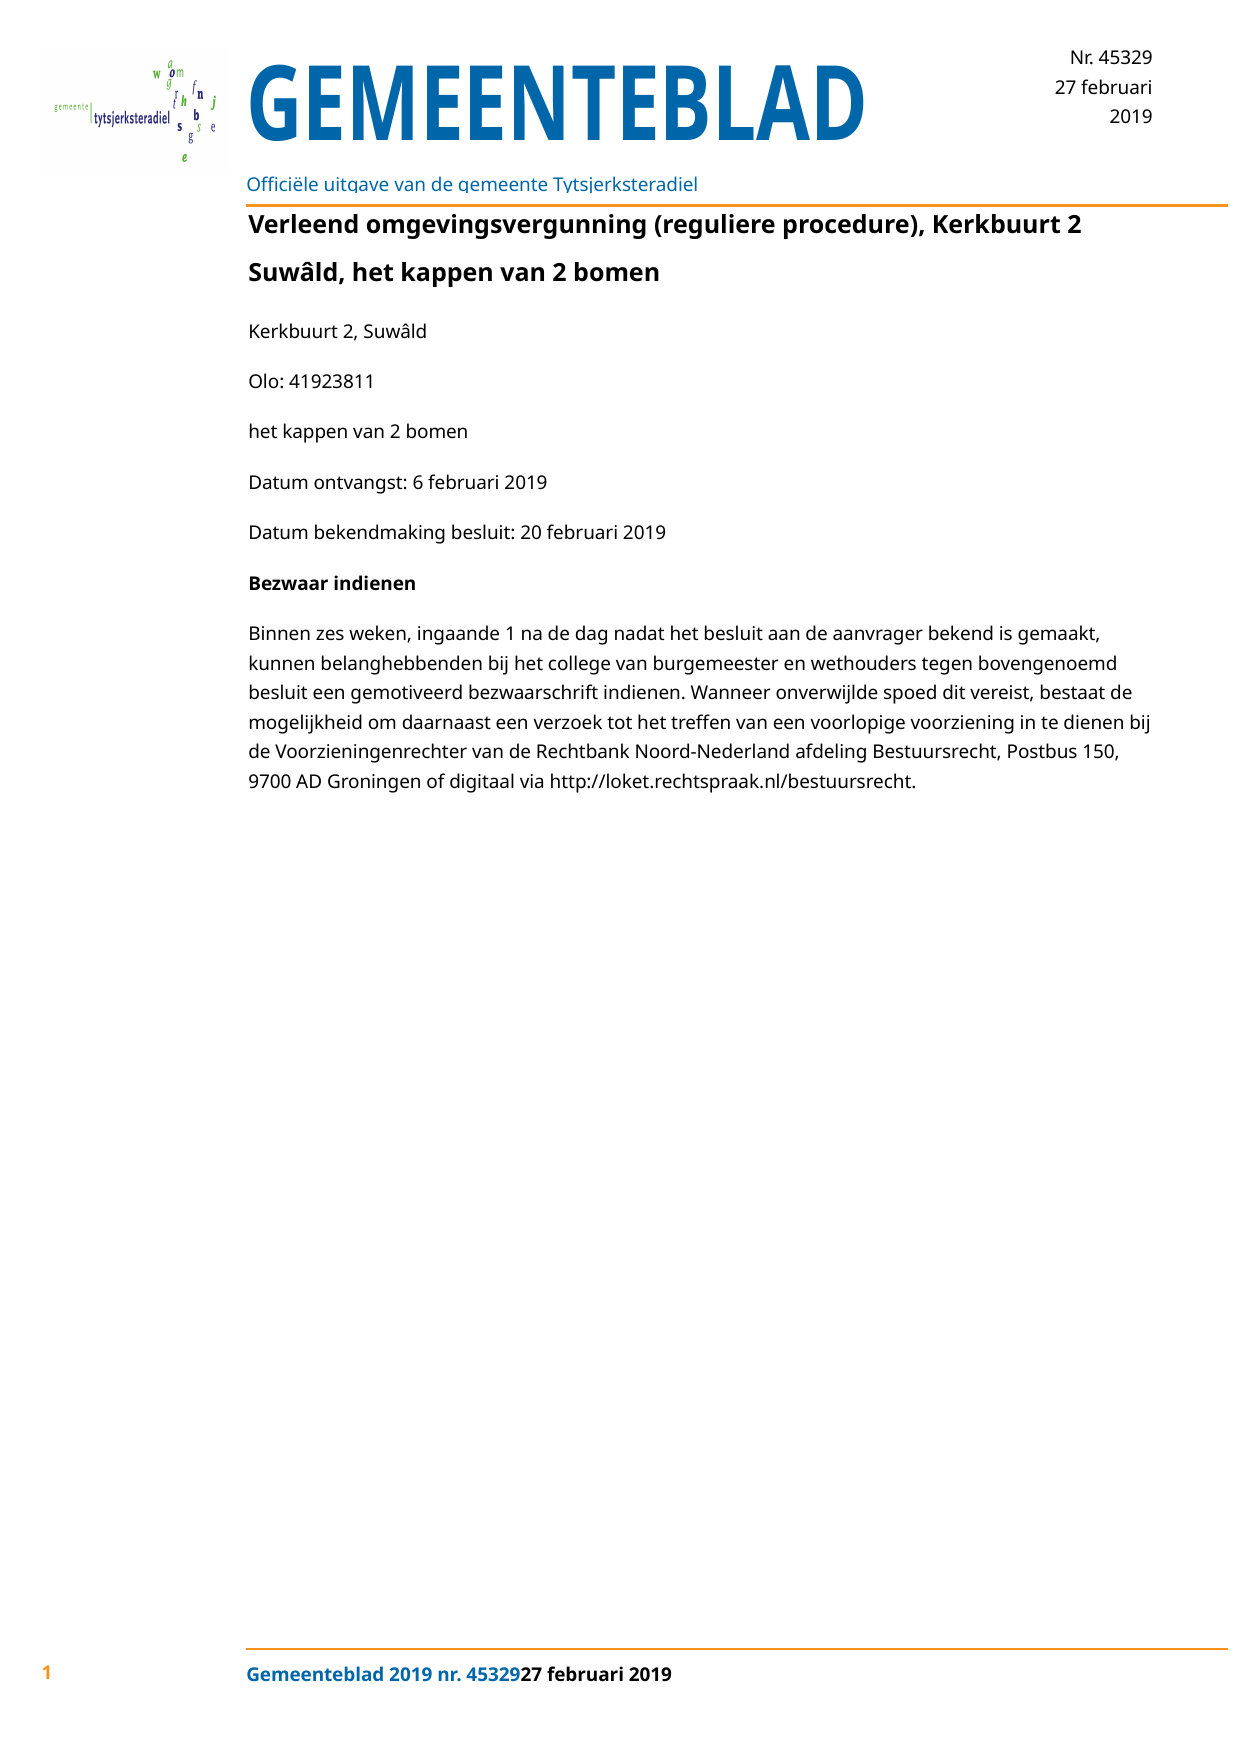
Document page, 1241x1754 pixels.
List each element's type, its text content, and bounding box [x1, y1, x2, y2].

text Olo: 41923811 [248, 368, 1152, 394]
picture [41, 47, 231, 172]
text Bezwaar indienen [248, 570, 1152, 596]
text Datum bekendmaking besluit: 20 februari 2019 [248, 519, 1152, 545]
text Verleend omgevingsvergunning (reguliere procedure), Kerkbuurt 2 Suwâld, het kappen van 2 bomen [248, 207, 1152, 288]
text het kappen van 2 bomen [248, 419, 1152, 444]
text Binnen zes weken, ingaande 1 na de dag nadat het besluit aan de aanvrager bekend is gemaakt, kunnen belanghebbenden bij het college van burgemeester en wethouders tegen bovengenoemd besluit een gemotiveerd bezwaarschrift indienen. Wanneer onverwijlde spoed dit vereist, bestaat de mogelijkheid om daarnaast een verzoek tot het treffen van een voorlopige voorziening in te dienen bij de Voorzieningenrechter van de Rechtbank Noord-Nederland afdeling Bestuursrecht, Postbus 150, 9700 AD Groningen of digitaal via http://loket.rechtspraak.nl/bestuursrecht. [248, 620, 1152, 794]
text Kerkbuurt 2, Suwâld [248, 318, 1152, 344]
text Datum ontvangst: 6 februari 2019 [248, 469, 1152, 495]
